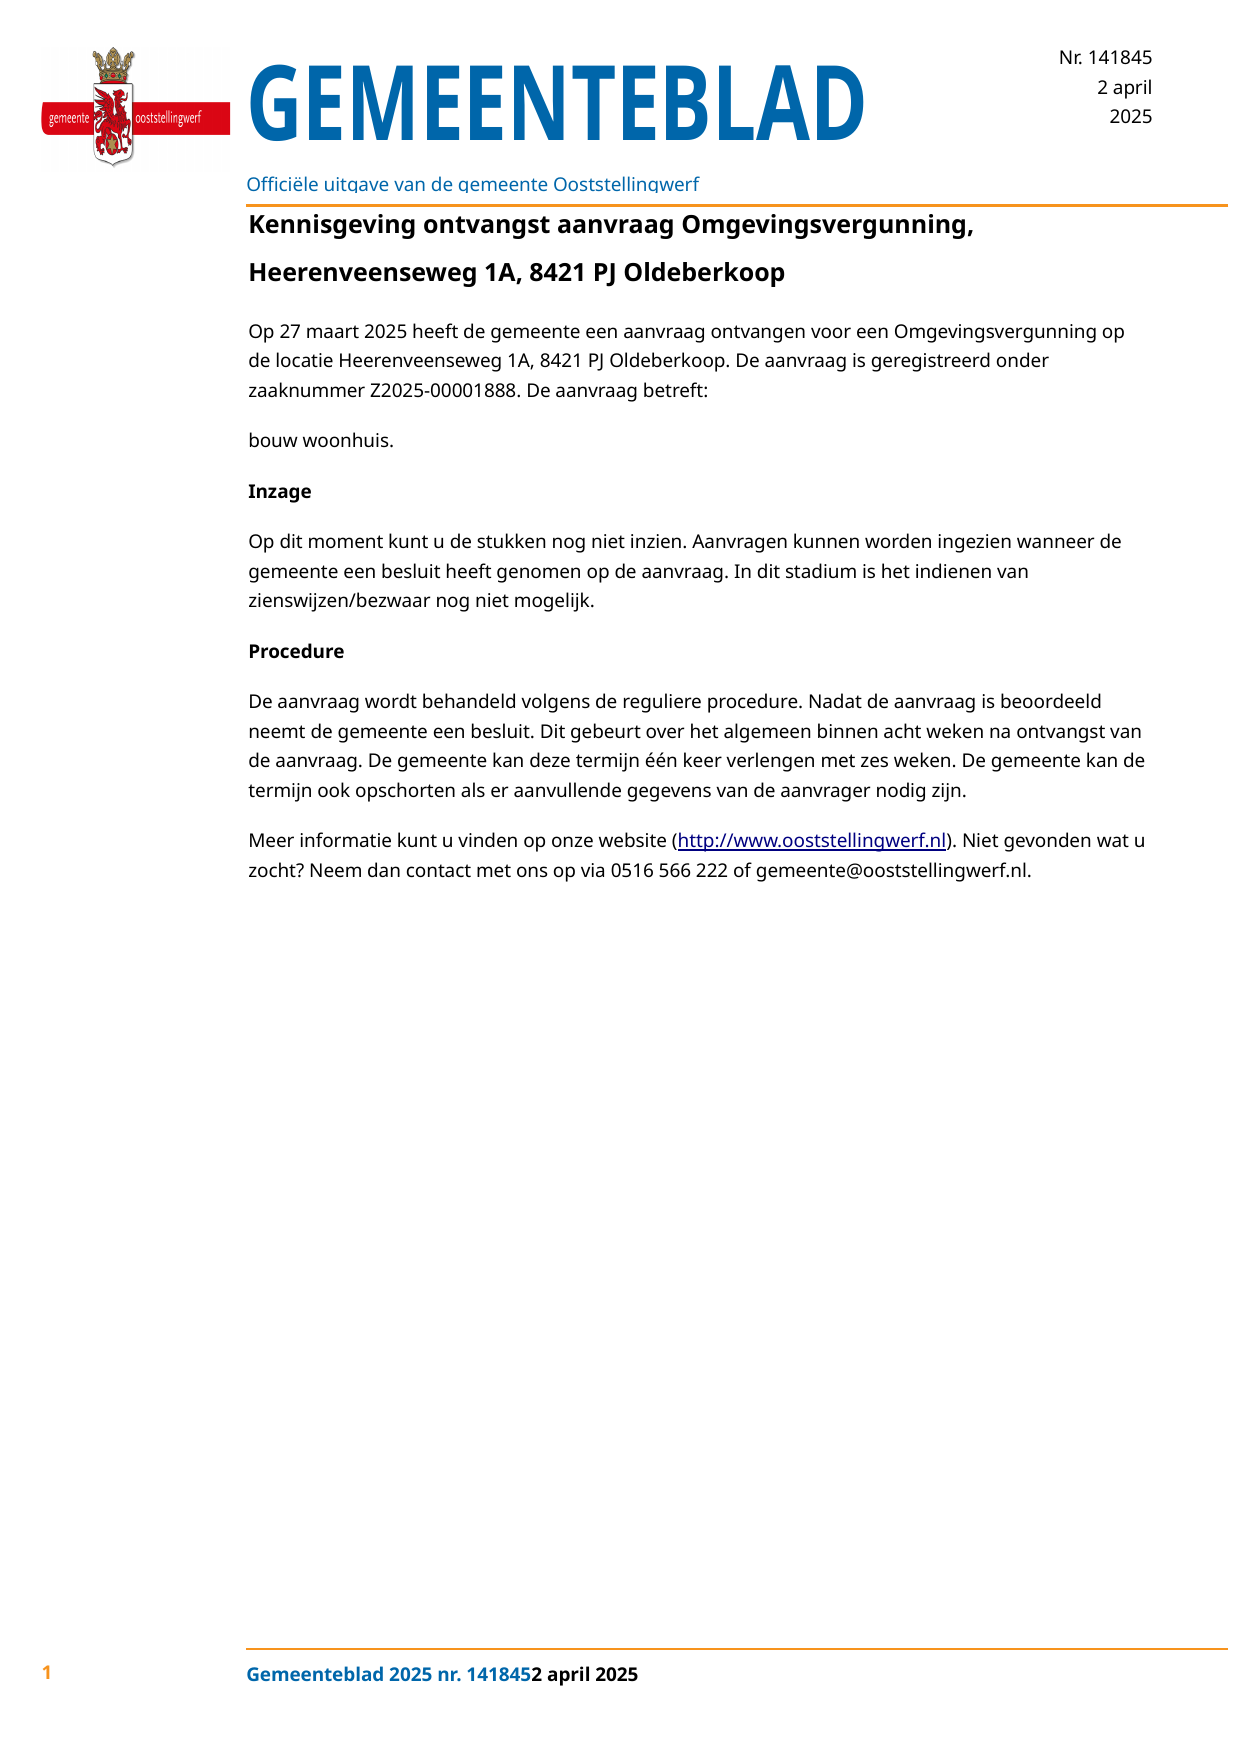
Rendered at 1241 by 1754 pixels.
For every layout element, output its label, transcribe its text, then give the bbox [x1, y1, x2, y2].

text Meer informatie kunt u vinden op onze website (http://www.ooststellingwerf.nl). Niet gevonden wat u zocht? Neem dan contact met ons op via 0516 566 222 of gemeente@ooststellingwerf.nl. [248, 827, 1152, 883]
text Op dit moment kunt u de stukken nog niet inzien. Aanvragen kunnen worden ingezien wanneer de gemeente een besluit heeft genomen op de aanvraag. In dit stadium is het indienen van zienswijzen/bezwaar nog niet mogelijk. [248, 528, 1152, 613]
text Kennisgeving ontvangst aanvraag Omgevingsvergunning, Heerenveenseweg 1A, 8421 PJ Oldeberkoop [248, 207, 1152, 288]
picture [41, 47, 231, 172]
text De aanvraag wordt behandeld volgens de reguliere procedure. Nadat de aanvraag is beoordeeld neemt de gemeente een besluit. Dit gebeurt over het algemeen binnen acht weken na ontvangst van de aanvraag. De gemeente kan deze termijn één keer verlengen met zes weken. De gemeente kan de termijn ook opschorten als er aanvullende gegevens van de aanvrager nodig zijn. [248, 688, 1152, 803]
text bouw woonhuis. [248, 427, 1152, 453]
text Procedure [248, 638, 1152, 664]
text Op 27 maart 2025 heeft de gemeente een aanvraag ontvangen voor een Omgevingsvergunning op de locatie Heerenveenseweg 1A, 8421 PJ Oldeberkoop. De aanvraag is geregistreerd onder zaaknummer Z2025-00001888. De aanvraag betreft: [248, 318, 1152, 403]
text Inzage [248, 478, 1152, 504]
